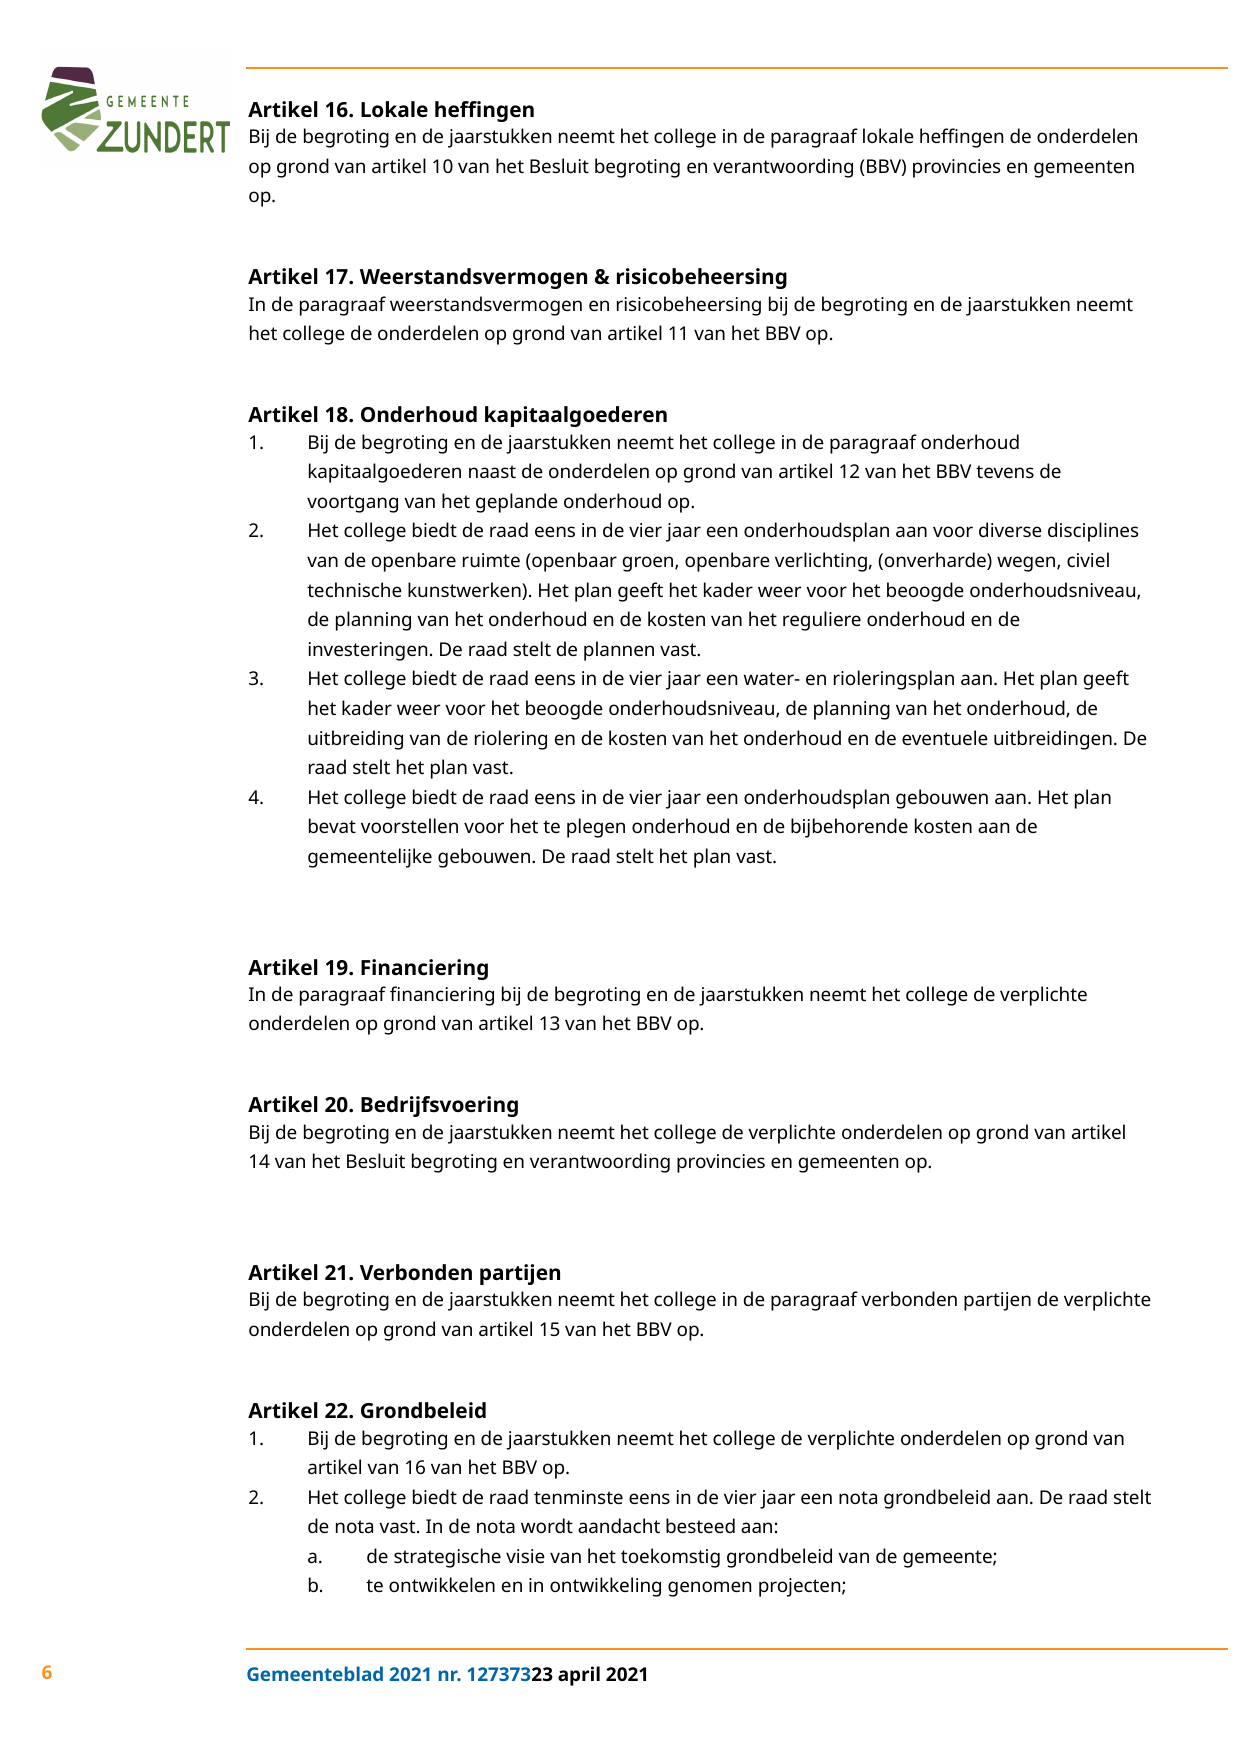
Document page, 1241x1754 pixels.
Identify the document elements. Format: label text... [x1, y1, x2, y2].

list Bij de begroting en de jaarstukken neemt het college in de paragraaf onderhoud kapitaalgoederen naast de onderdelen op grond van artikel 12 van het BBV tevens de voortgang van het geplande onderhoud op. [248, 429, 1152, 514]
text Artikel 16. Lokale heffingen [248, 95, 1152, 123]
list de strategische visie van het toekomstig grondbeleid van de gemeente; [307, 1543, 1152, 1569]
list Het college biedt de raad eens in de vier jaar een onderhoudsplan aan voor diverse disciplines van de openbare ruimte (openbaar groen, openbare verlichting, (onverharde) wegen, civiel technische kunstwerken). Het plan geeft het kader weer voor het beoogde onderhoudsniveau, de planning van het onderhoud en de kosten van het reguliere onderhoud en de investeringen. De raad stelt de plannen vast. [248, 518, 1152, 662]
text In de paragraaf financiering bij de begroting en de jaarstukken neemt het college de verplichte onderdelen op grond van artikel 13 van het BBV op. [248, 981, 1152, 1036]
text Artikel 19. Financiering [248, 953, 1152, 981]
text Artikel 20. Bedrijfsvoering [248, 1091, 1152, 1119]
text Bij de begroting en de jaarstukken neemt het college in de paragraaf verbonden partijen de verplichte onderdelen op grond van artikel 15 van het BBV op. [248, 1287, 1152, 1342]
text Artikel 22. Grondbeleid [248, 1396, 1152, 1425]
list te ontwikkelen en in ontwikkeling genomen projecten; [307, 1573, 1152, 1598]
list Het college biedt de raad eens in de vier jaar een water- en rioleringsplan aan. Het plan geeft het kader weer voor het beoogde onderhoudsniveau, de planning van het onderhoud, de uitbreiding van de riolering en de kosten van het onderhoud en de eventuele uitbreidingen. De raad stelt het plan vast. [248, 666, 1152, 780]
picture [41, 47, 231, 172]
text Artikel 17. Weerstandsvermogen & risicobeheersing [248, 262, 1152, 291]
text In de paragraaf weerstandsvermogen en risicobeheersing bij de begroting en de jaarstukken neemt het college de onderdelen op grond van artikel 11 van het BBV op. [248, 291, 1152, 346]
list Het college biedt de raad eens in de vier jaar een onderhoudsplan gebouwen aan. Het plan bevat voorstellen voor het te plegen onderhoud en de bijbehorende kosten aan de gemeentelijke gebouwen. De raad stelt het plan vast. [248, 784, 1152, 869]
text Bij de begroting en de jaarstukken neemt het college de verplichte onderdelen op grond van artikel 14 van het Besluit begroting en verantwoording provincies en gemeenten op. [248, 1119, 1152, 1174]
text Artikel 21. Verbonden partijen [248, 1258, 1152, 1287]
text Artikel 18. Onderhoud kapitaalgoederen [248, 400, 1152, 429]
list Bij de begroting en de jaarstukken neemt het college de verplichte onderdelen op grond van artikel van 16 van het BBV op. [248, 1425, 1152, 1480]
text Bij de begroting en de jaarstukken neemt het college in de paragraaf lokale heffingen de onderdelen op grond van artikel 10 van het Besluit begroting en verantwoording (BBV) provincies en gemeenten op. [248, 123, 1152, 208]
list Het college biedt de raad tenminste eens in de vier jaar een nota grondbeleid aan. De raad stelt de nota vast. In de nota wordt aandacht besteed aan: [248, 1484, 1152, 1539]
